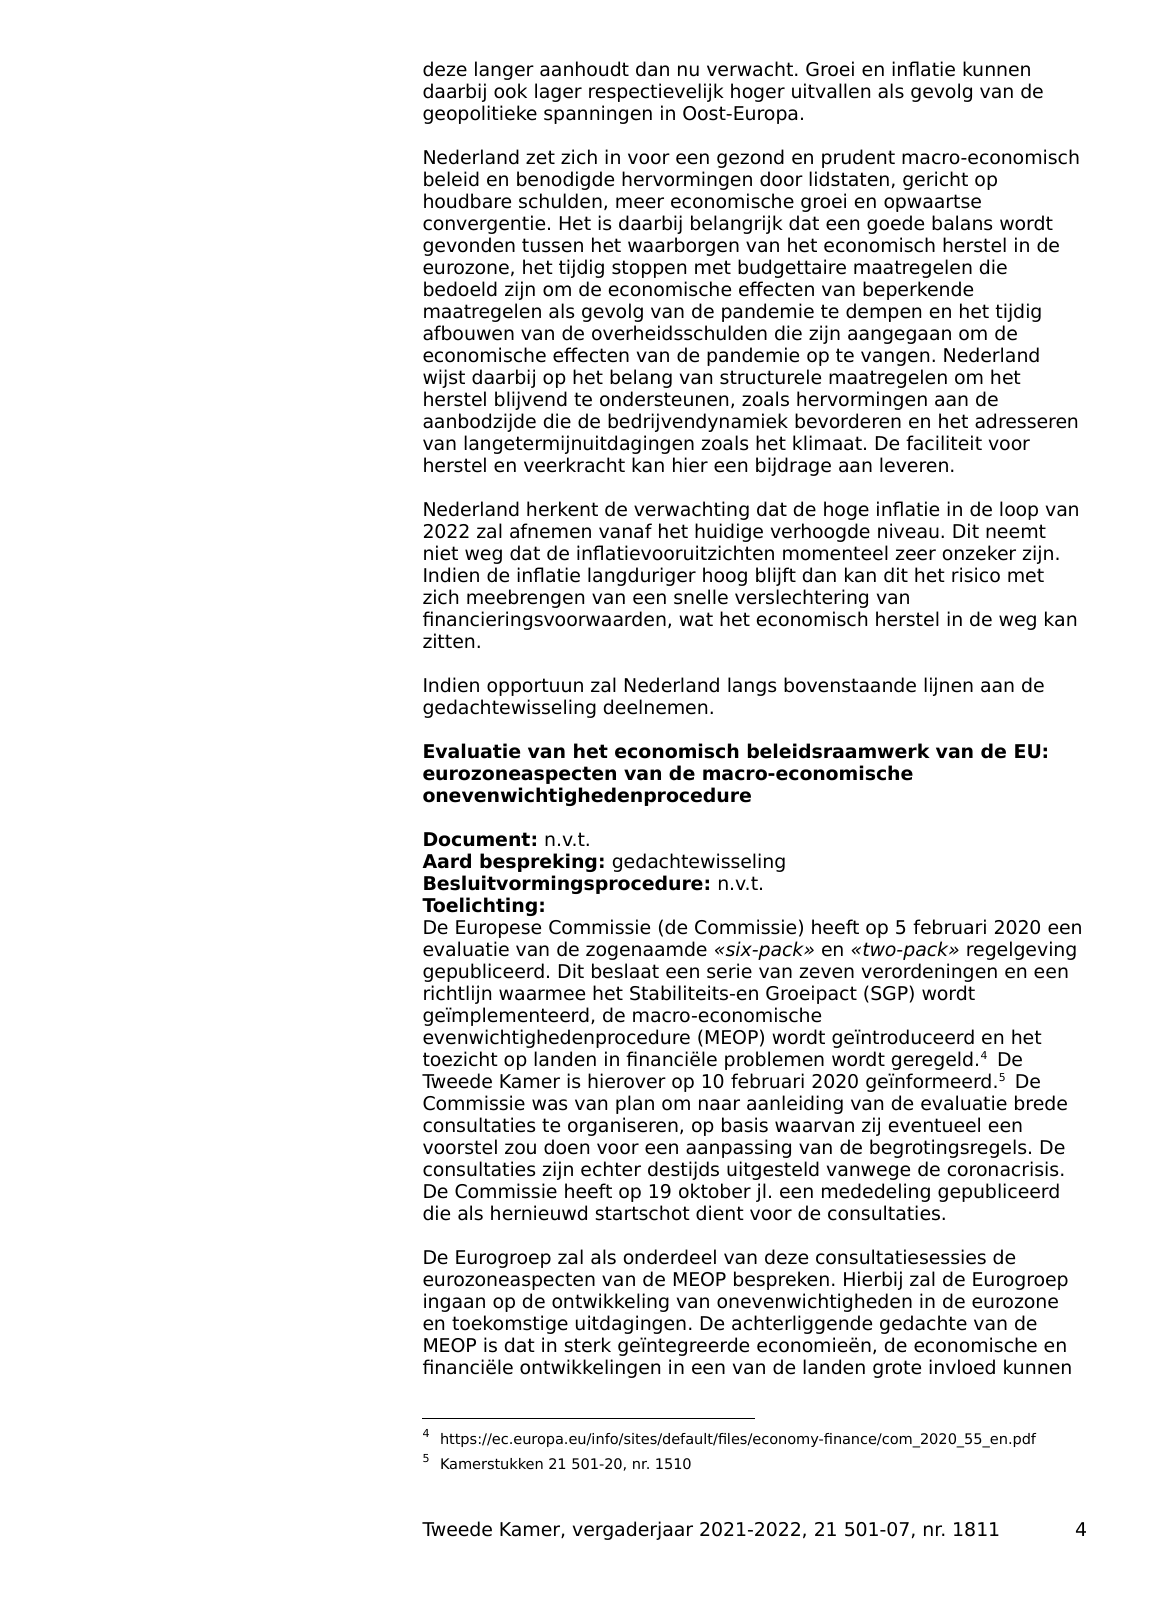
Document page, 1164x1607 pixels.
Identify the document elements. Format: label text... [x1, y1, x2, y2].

text deze langer aanhoudt dan nu verwacht. Groei en inflatie kunnen daarbij ook lager respectievelijk hoger uitvallen als gevolg van de geopolitieke spanningen in Oost-Europa. [422, 59, 1087, 125]
text Aard bespreking: gedachtewisseling [422, 851, 1087, 873]
text De Eurogroep zal als onderdeel van deze consultatiesessies de eurozoneaspecten van de MEOP bespreken. Hierbij zal de Eurogroep ingaan op de ontwikkeling van onevenwichtigheden in de eurozone en toekomstige uitdagingen. De achterliggende gedachte van de MEOP is dat in sterk geïntegreerde economieën, de economische en financiële ontwikkelingen in een van de landen grote invloed kunnen [422, 1247, 1087, 1379]
text Indien opportuun zal Nederland langs bovenstaande lijnen aan de gedachtewisseling deelnemen. [422, 675, 1087, 719]
text Besluitvormingsprocedure: n.v.t. [422, 873, 1087, 895]
subtitle Evaluatie van het economisch beleidsraamwerk van de EU: eurozoneaspecten van de macro-economische onevenwichtighedenprocedure [422, 741, 1087, 807]
text Toelichting: [422, 895, 1087, 917]
text Nederland herkent de verwachting dat de hoge inflatie in de loop van 2022 zal afnemen vanaf het huidige verhoogde niveau. Dit neemt niet weg dat de inflatievooruitzichten momenteel zeer onzeker zijn. Indien de inflatie langduriger hoog blijft dan kan dit het risico met zich meebrengen van een snelle verslechtering van financieringsvoorwaarden, wat het economisch herstel in de weg kan zitten. [422, 499, 1087, 653]
text https://ec.europa.eu/info/sites/default/files/economy-finance/com_2020_55_en.pdf [422, 1427, 1087, 1449]
text Nederland zet zich in voor een gezond en prudent macro-economisch beleid en benodigde hervormingen door lidstaten, gericht op houdbare schulden, meer economische groei en opwaartse convergentie. Het is daarbij belangrijk dat een goede balans wordt gevonden tussen het waarborgen van het economisch herstel in de eurozone, het tijdig stoppen met budgettaire maatregelen die bedoeld zijn om de economische effecten van beperkende maatregelen als gevolg van de pandemie te dempen en het tijdig afbouwen van de overheidsschulden die zijn aangegaan om de economische effecten van de pandemie op te vangen. Nederland wijst daarbij op het belang van structurele maatregelen om het herstel blijvend te ondersteunen, zoals hervormingen aan de aanbodzijde die de bedrijvendynamiek bevorderen en het adresseren van langetermijnuitdagingen zoals het klimaat. De faciliteit voor herstel en veerkracht kan hier een bijdrage aan leveren. [422, 147, 1087, 477]
text Document: n.v.t. [422, 829, 1087, 851]
text Kamerstukken 21 501-20, nr. 1510 [422, 1452, 1087, 1474]
text De Europese Commissie (de Commissie) heeft op 5 februari 2020 een evaluatie van de zogenaamde «six-pack» en «two-pack» regelgeving gepubliceerd. Dit beslaat een serie van zeven verordeningen en een richtlijn waarmee het Stabiliteits-en Groeipact (SGP) wordt geïmplementeerd, de macro-economische evenwichtighedenprocedure (MEOP) wordt geïntroduceerd en het toezicht op landen in financiële problemen wordt geregeld. De Tweede Kamer is hierover op 10 februari 2020 geïnformeerd. De Commissie was van plan om naar aanleiding van de evaluatie brede consultaties te organiseren, op basis waarvan zij eventueel een voorstel zou doen voor een aanpassing van de begrotingsregels. De consultaties zijn echter destijds uitgesteld vanwege de coronacrisis. De Commissie heeft op 19 oktober jl. een mededeling gepubliceerd die als hernieuwd startschot dient voor de consultaties. [422, 917, 1087, 1225]
